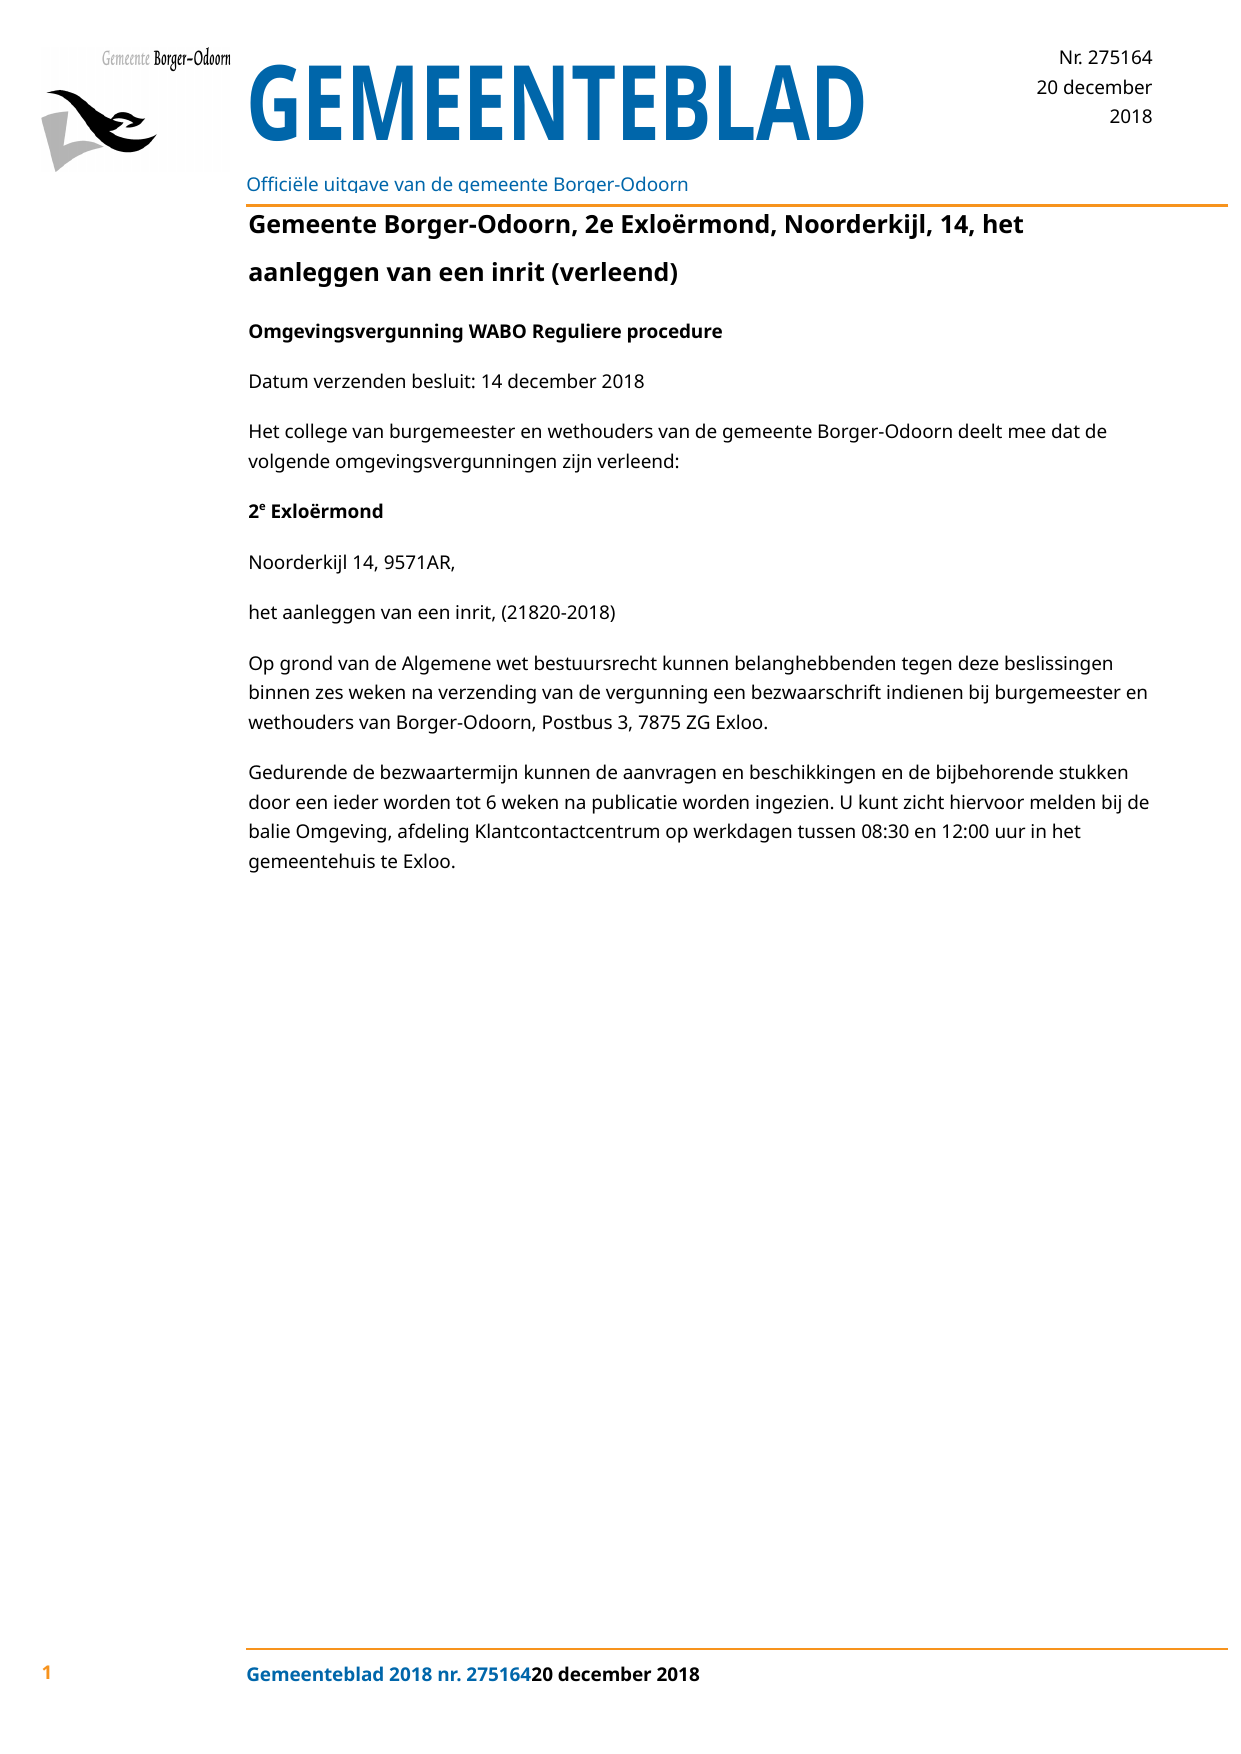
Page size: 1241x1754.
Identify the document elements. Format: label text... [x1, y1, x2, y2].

picture [41, 47, 231, 172]
text Op grond van de Algemene wet bestuursrecht kunnen belanghebbenden tegen deze beslissingen binnen zes weken na verzending van de vergunning een bezwaarschrift indienen bij burgemeester en wethouders van Borger-Odoorn, Postbus 3, 7875 ZG Exloo. [248, 650, 1152, 735]
text 2e Exloërmond [248, 499, 1152, 524]
text Gemeente Borger-Odoorn, 2e Exloërmond, Noorderkijl, 14, het aanleggen van een inrit (verleend) [248, 207, 1152, 288]
text Noorderkijl 14, 9571AR, [248, 549, 1152, 575]
text Gedurende de bezwaartermijn kunnen de aanvragen en beschikkingen en de bijbehorende stukken door een ieder worden tot 6 weken na publicatie worden ingezien. U kunt zicht hiervoor melden bij de balie Omgeving, afdeling Klantcontactcentrum op werkdagen tussen 08:30 en 12:00 uur in het gemeentehuis te Exloo. [248, 759, 1152, 874]
text het aanleggen van een inrit, (21820-2018) [248, 599, 1152, 625]
text Omgevingsvergunning WABO Reguliere procedure [248, 318, 1152, 344]
text Datum verzenden besluit: 14 december 2018 [248, 368, 1152, 394]
text Het college van burgemeester en wethouders van de gemeente Borger-Odoorn deelt mee dat de volgende omgevingsvergunningen zijn verleend: [248, 419, 1152, 474]
